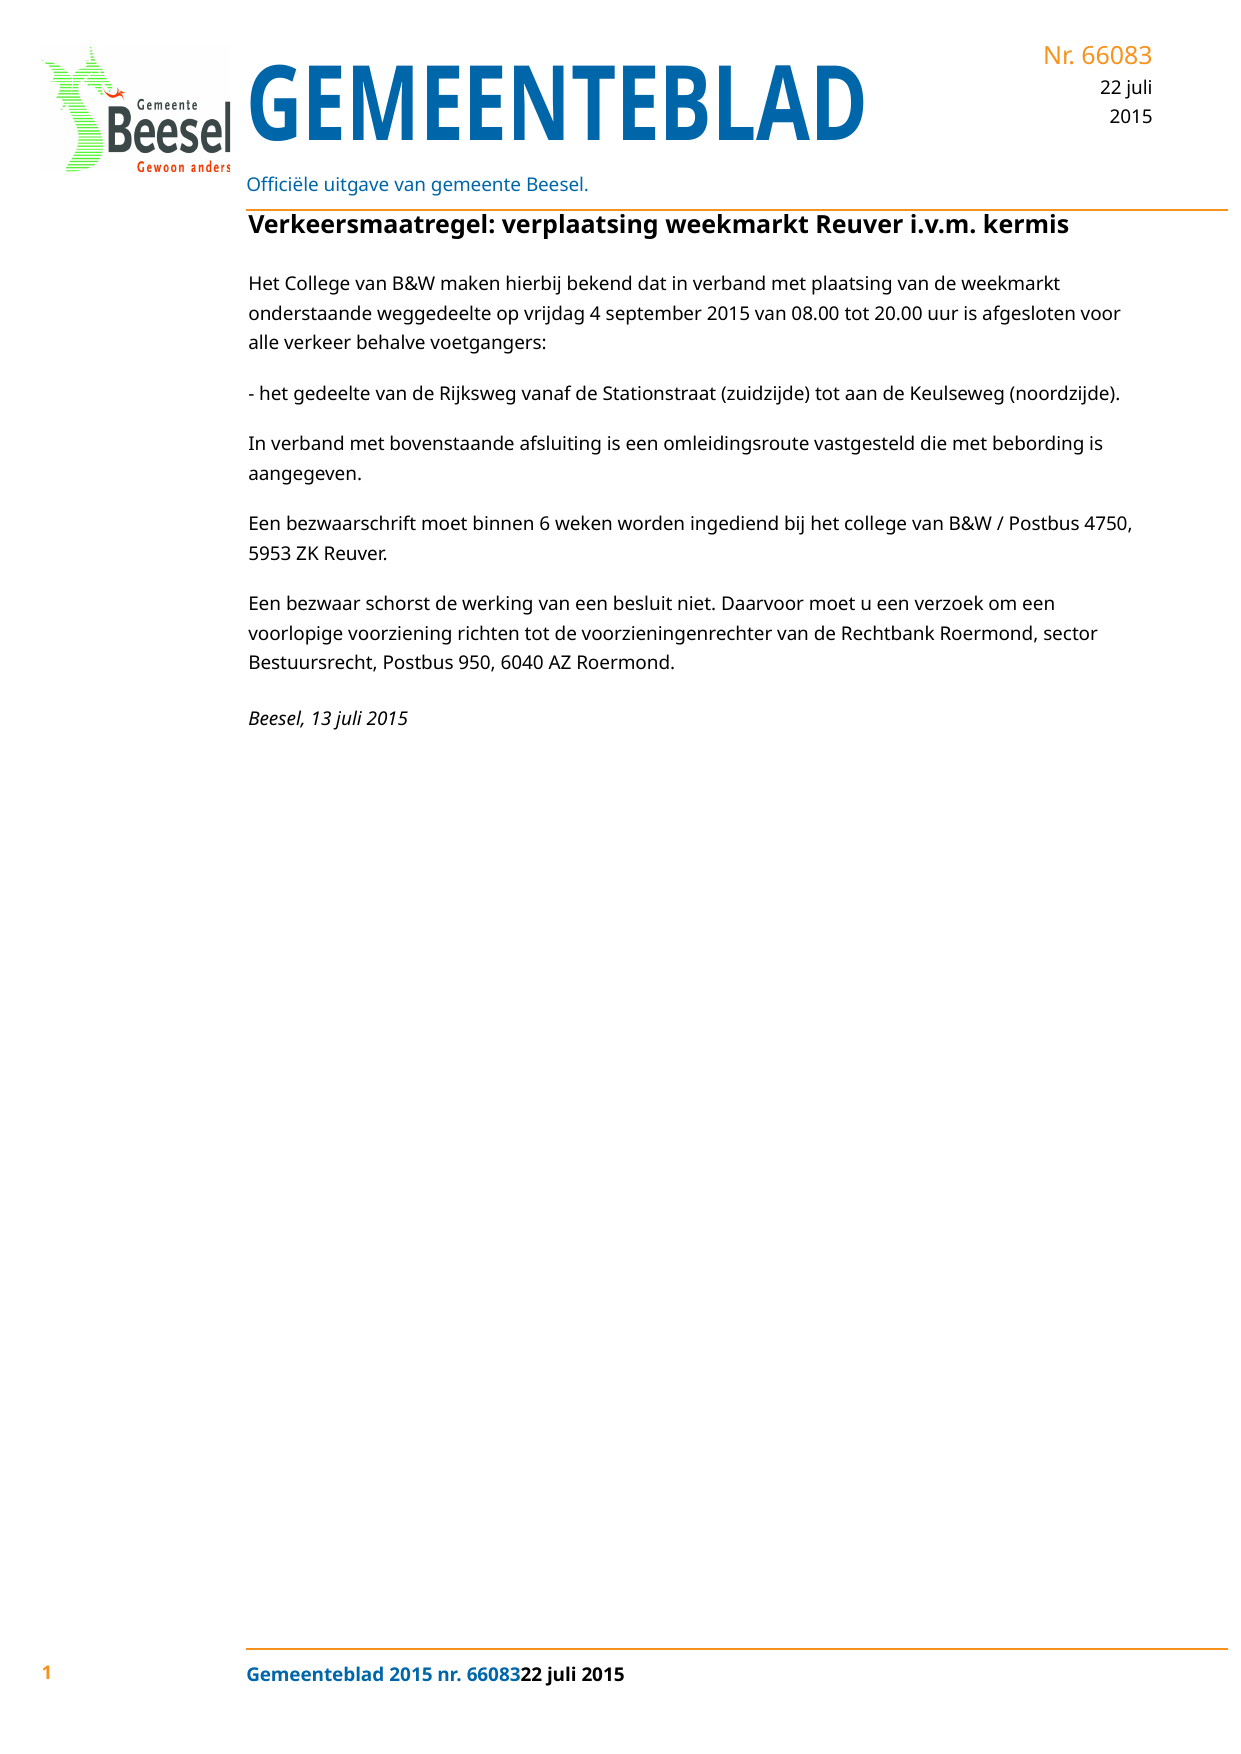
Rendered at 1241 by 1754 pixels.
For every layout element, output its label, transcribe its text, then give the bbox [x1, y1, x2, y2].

text Een bezwaarschrift moet binnen 6 weken worden ingediend bij het college van B&W / Postbus 4750, 5953 ZK Reuver. [248, 510, 1152, 566]
picture [41, 47, 231, 172]
text Een bezwaar schorst de werking van een besluit niet. Daarvoor moet u een verzoek om een voorlopige voorziening richten tot de voorzieningenrechter van de Rechtbank Roermond, sector Bestuursrecht, Postbus 950, 6040 AZ Roermond. [248, 590, 1152, 675]
text Beesel, 13 juli 2015 [248, 705, 1152, 731]
text Verkeersmaatregel: verplaatsing weekmarkt Reuver i.v.m. kermis [248, 211, 1152, 241]
text - het gedeelte van de Rijksweg vanaf de Stationstraat (zuidzijde) tot aan de Keulseweg (noordzijde). [248, 380, 1152, 406]
text In verband met bovenstaande afsluiting is een omleidingsroute vastgesteld die met bebording is aangegeven. [248, 430, 1152, 486]
text Het College van B&W maken hierbij bekend dat in verband met plaatsing van de weekmarkt onderstaande weggedeelte op vrijdag 4 september 2015 van 08.00 tot 20.00 uur is afgesloten voor alle verkeer behalve voetgangers: [248, 270, 1152, 355]
